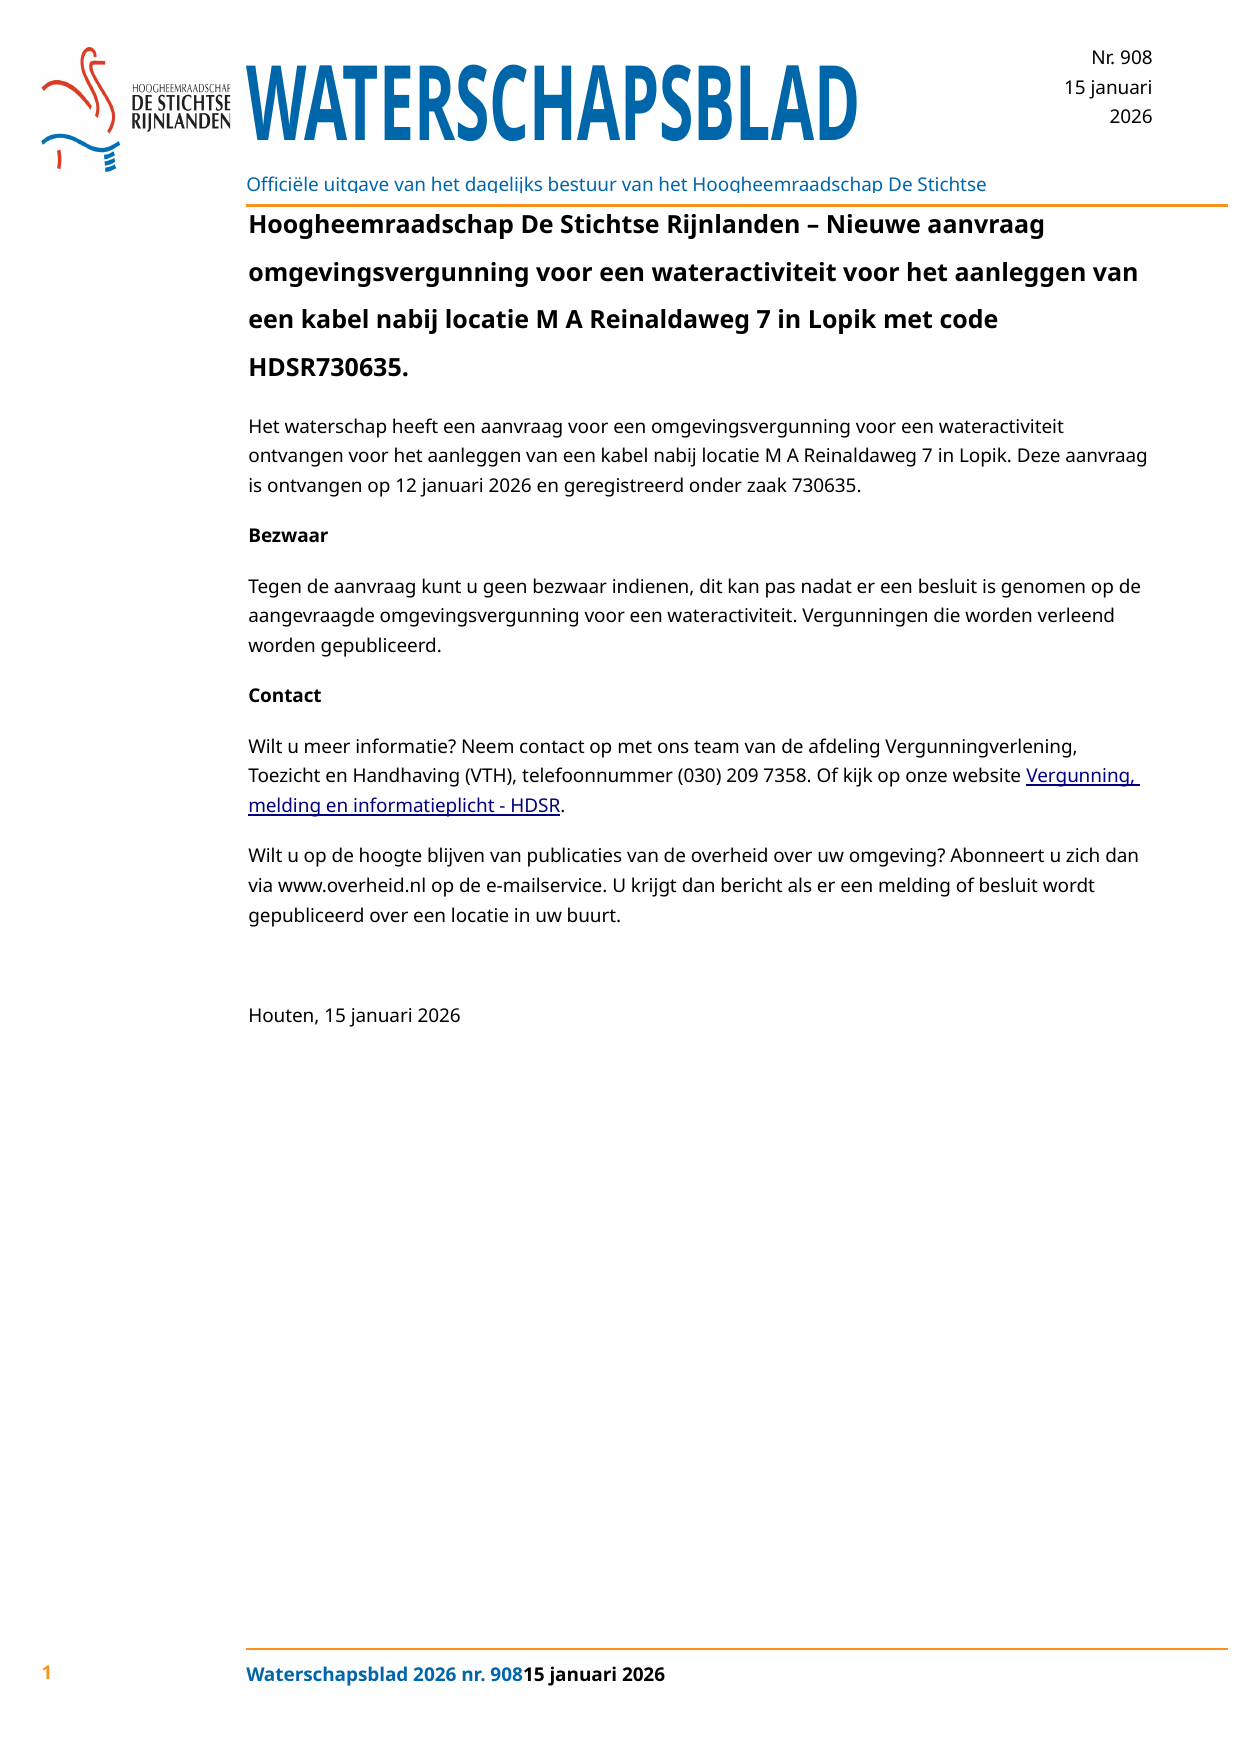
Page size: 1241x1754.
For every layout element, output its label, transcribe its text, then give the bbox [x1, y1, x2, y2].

text Houten, 15 januari 2026 [248, 1003, 1152, 1028]
text Wilt u meer informatie? Neem contact op met ons team van de afdeling Vergunningverlening, Toezicht en Handhaving (VTH), telefoonnummer (030) 209 7358. Of kijk op onze website Vergunning, melding en informatieplicht - HDSR. [248, 733, 1152, 818]
text Tegen de aanvraag kunt u geen bezwaar indienen, dit kan pas nadat er een besluit is genomen op de aangevraagde omgevingsvergunning voor een wateractiviteit. Vergunningen die worden verleend worden gepubliceerd. [248, 573, 1152, 658]
picture [41, 47, 231, 172]
text Wilt u op de hoogte blijven van publicaties van de overheid over uw omgeving? Abonneert u zich dan via www.overheid.nl op de e-mailservice. U krijgt dan bericht als er een melding of besluit wordt gepubliceerd over een locatie in uw buurt. [248, 843, 1152, 928]
text Contact [248, 683, 1152, 708]
text Bezwaar [248, 523, 1152, 548]
text Het waterschap heeft een aanvraag voor een omgevingsvergunning voor een wateractiviteit ontvangen voor het aanleggen van een kabel nabij locatie M A Reinaldaweg 7 in Lopik. Deze aanvraag is ontvangen op 12 januari 2026 en geregistreerd onder zaak 730635. [248, 413, 1152, 498]
text Hoogheemraadschap De Stichtse Rijnlanden – Nieuwe aanvraag omgevingsvergunning voor een wateractiviteit voor het aanleggen van een kabel nabij locatie M A Reinaldaweg 7 in Lopik met code HDSR730635. [248, 207, 1152, 384]
